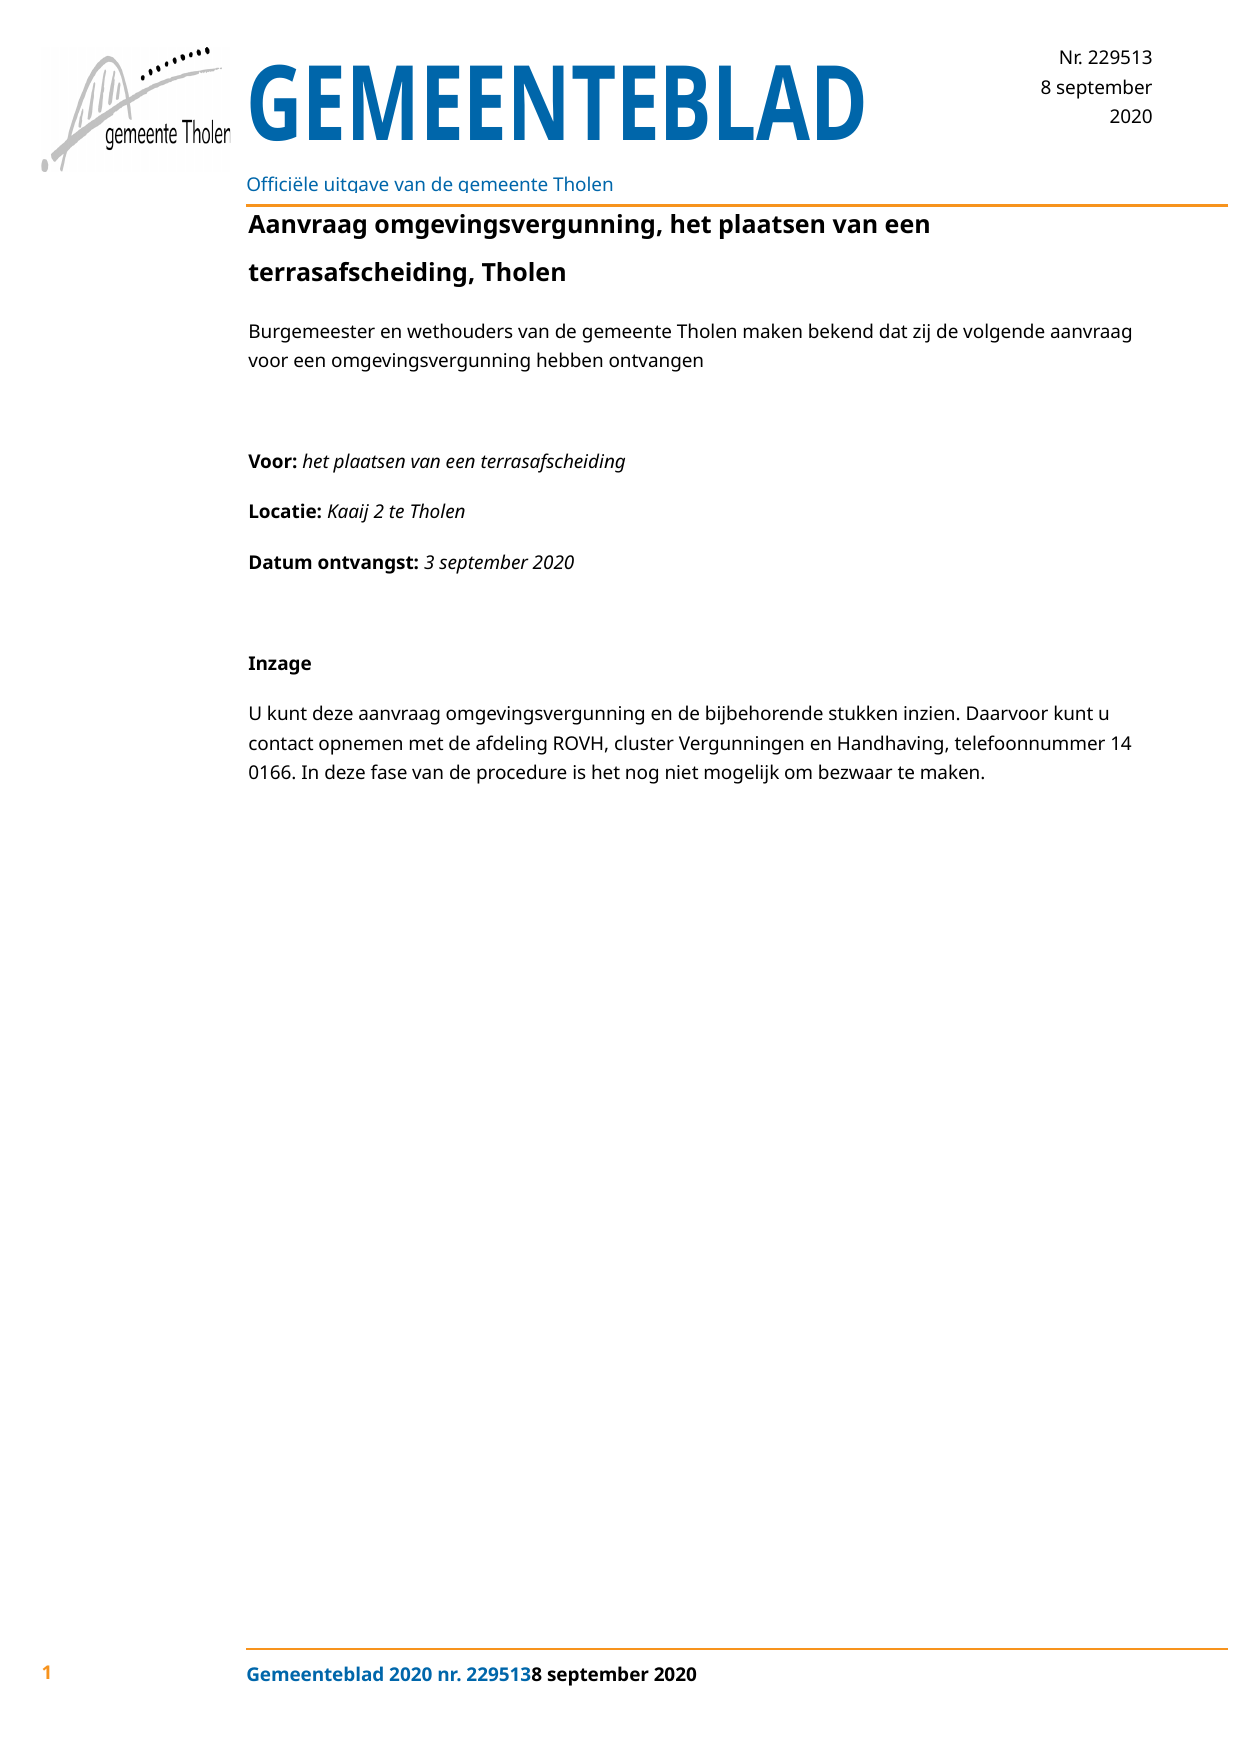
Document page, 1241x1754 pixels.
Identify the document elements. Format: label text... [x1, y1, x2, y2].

text Voor: het plaatsen van een terrasafscheiding [248, 448, 1152, 474]
text Burgemeester en wethouders van de gemeente Tholen maken bekend dat zij de volgende aanvraag voor een omgevingsvergunning hebben ontvangen [248, 318, 1152, 373]
text Inzage [248, 650, 1152, 676]
text Locatie: Kaaij 2 te Tholen [248, 499, 1152, 524]
text U kunt deze aanvraag omgevingsvergunning en de bijbehorende stukken inzien. Daarvoor kunt u contact opnemen met de afdeling ROVH, cluster Vergunningen en Handhaving, telefoonnummer 14 0166. In deze fase van de procedure is het nog niet mogelijk om bezwaar te maken. [248, 700, 1152, 785]
picture [41, 47, 231, 172]
text Aanvraag omgevingsvergunning, het plaatsen van een terrasafscheiding, Tholen [248, 207, 1152, 288]
text Datum ontvangst: 3 september 2020 [248, 549, 1152, 575]
